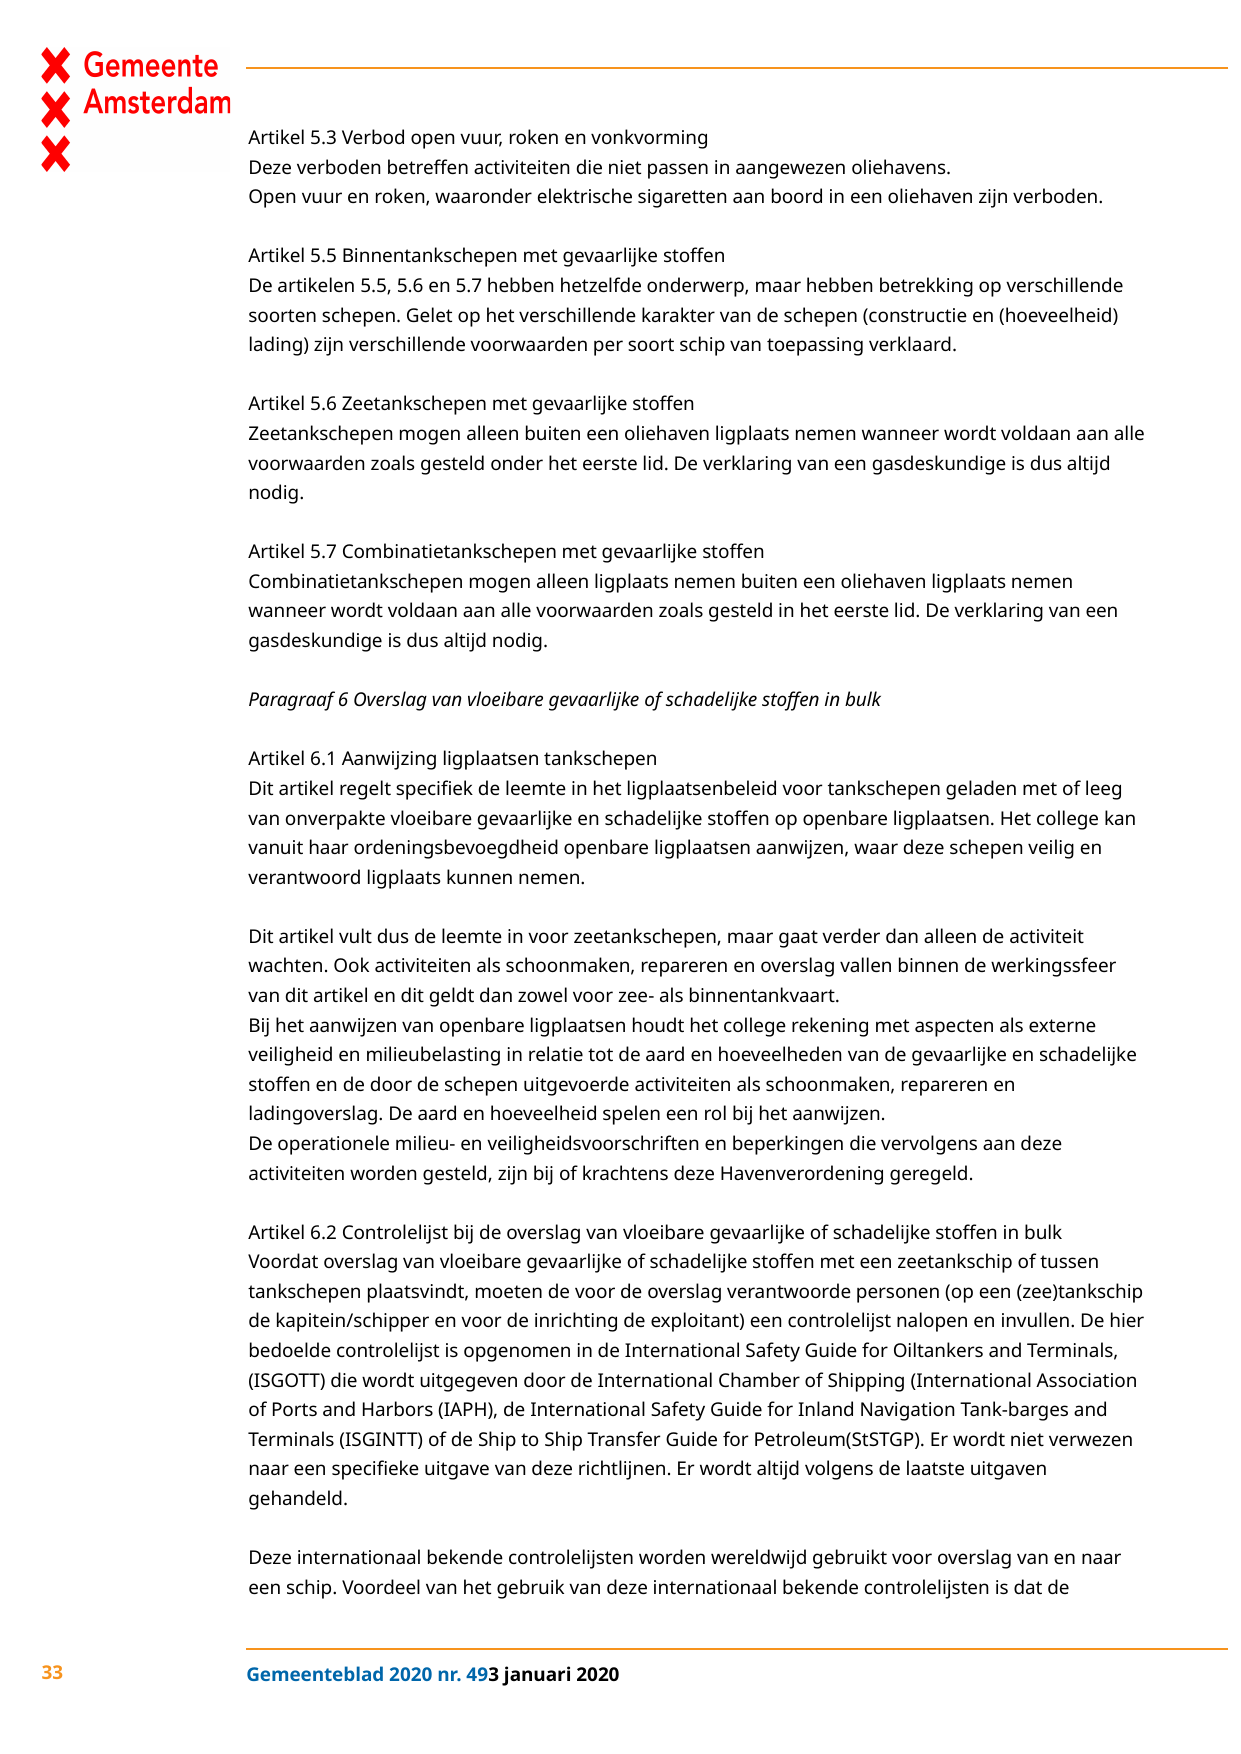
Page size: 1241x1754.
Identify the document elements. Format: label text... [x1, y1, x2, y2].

text Voordat overslag van vloeibare gevaarlijke of schadelijke stoffen met een zeetankschip of tussen tankschepen plaatsvindt, moeten de voor de overslag verantwoorde personen (op een (zee)tankschip de kapitein/schipper en voor de inrichting de exploitant) een controlelijst nalopen en invullen. De hier bedoelde controlelijst is opgenomen in de International Safety Guide for Oiltankers and Terminals, (ISGOTT) die wordt uitgegeven door de International Chamber of Shipping (International Association of Ports and Harbors (IAPH), de International Safety Guide for Inland Navigation Tank-barges and Terminals (ISGINTT) of de Ship to Ship Transfer Guide for Petroleum(StSTGP). Er wordt niet verwezen naar een specifieke uitgave van deze richtlijnen. Er wordt altijd volgens de laatste uitgaven gehandeld. [248, 1248, 1152, 1511]
text Deze internationaal bekende controlelijsten worden wereldwijd gebruikt voor overslag van en naar een schip. Voordeel van het gebruik van deze internationaal bekende controlelijsten is dat de [248, 1544, 1152, 1600]
text Artikel 5.6 Zeetankschepen met gevaarlijke stoffen [248, 391, 1152, 416]
text De artikelen 5.5, 5.6 en 5.7 hebben hetzelfde onderwerp, maar hebben betrekking op verschillende soorten schepen. Gelet op het verschillende karakter van de schepen (constructie en (hoeveelheid) lading) zijn verschillende voorwaarden per soort schip van toepassing verklaard. [248, 272, 1152, 357]
text Artikel 5.3 Verbod open vuur, roken en vonkvorming [248, 124, 1152, 150]
text Artikel 6.1 Aanwijzing ligplaatsen tankschepen [248, 746, 1152, 771]
text Dit artikel regelt specifiek de leemte in het ligplaatsenbeleid voor tankschepen geladen met of leeg van onverpakte vloeibare gevaarlijke en schadelijke stoffen op openbare ligplaatsen. Het college kan vanuit haar ordeningsbevoegdheid openbare ligplaatsen aanwijzen, waar deze schepen veilig en verantwoord ligplaats kunnen nemen. [248, 775, 1152, 890]
text Artikel 5.7 Combinatietankschepen met gevaarlijke stoffen [248, 538, 1152, 564]
text Artikel 6.2 Controlelijst bij de overslag van vloeibare gevaarlijke of schadelijke stoffen in bulk [248, 1219, 1152, 1245]
picture [41, 47, 231, 172]
text Zeetankschepen mogen alleen buiten een oliehaven ligplaats nemen wanneer wordt voldaan aan alle voorwaarden zoals gesteld onder het eerste lid. De verklaring van een gasdeskundige is dus altijd nodig. [248, 420, 1152, 505]
text De operationele milieu- en veiligheidsvoorschriften en beperkingen die vervolgens aan deze activiteiten worden gesteld, zijn bij of krachtens deze Havenverordening geregeld. [248, 1130, 1152, 1186]
text Combinatietankschepen mogen alleen ligplaats nemen buiten een oliehaven ligplaats nemen wanneer wordt voldaan aan alle voorwaarden zoals gesteld in het eerste lid. De verklaring van een gasdeskundige is dus altijd nodig. [248, 568, 1152, 653]
text Open vuur en roken, waaronder elektrische sigaretten aan boord in een oliehaven zijn verboden. [248, 183, 1152, 209]
text Deze verboden betreffen activiteiten die niet passen in aangewezen oliehavens. [248, 154, 1152, 180]
text Paragraaf 6 Overslag van vloeibare gevaarlijke of schadelijke stoffen in bulk [248, 686, 1152, 712]
text Bij het aanwijzen van openbare ligplaatsen houdt het college rekening met aspecten als externe veiligheid en milieubelasting in relatie tot de aard en hoeveelheden van de gevaarlijke en schadelijke stoffen en de door de schepen uitgevoerde activiteiten als schoonmaken, repareren en ladingoverslag. De aard en hoeveelheid spelen een rol bij het aanwijzen. [248, 1012, 1152, 1126]
text Dit artikel vult dus de leemte in voor zeetankschepen, maar gaat verder dan alleen de activiteit wachten. Ook activiteiten als schoonmaken, repareren en overslag vallen binnen de werkingssfeer van dit artikel en dit geldt dan zowel voor zee- als binnentankvaart. [248, 923, 1152, 1008]
text Artikel 5.5 Binnentankschepen met gevaarlijke stoffen [248, 243, 1152, 268]
